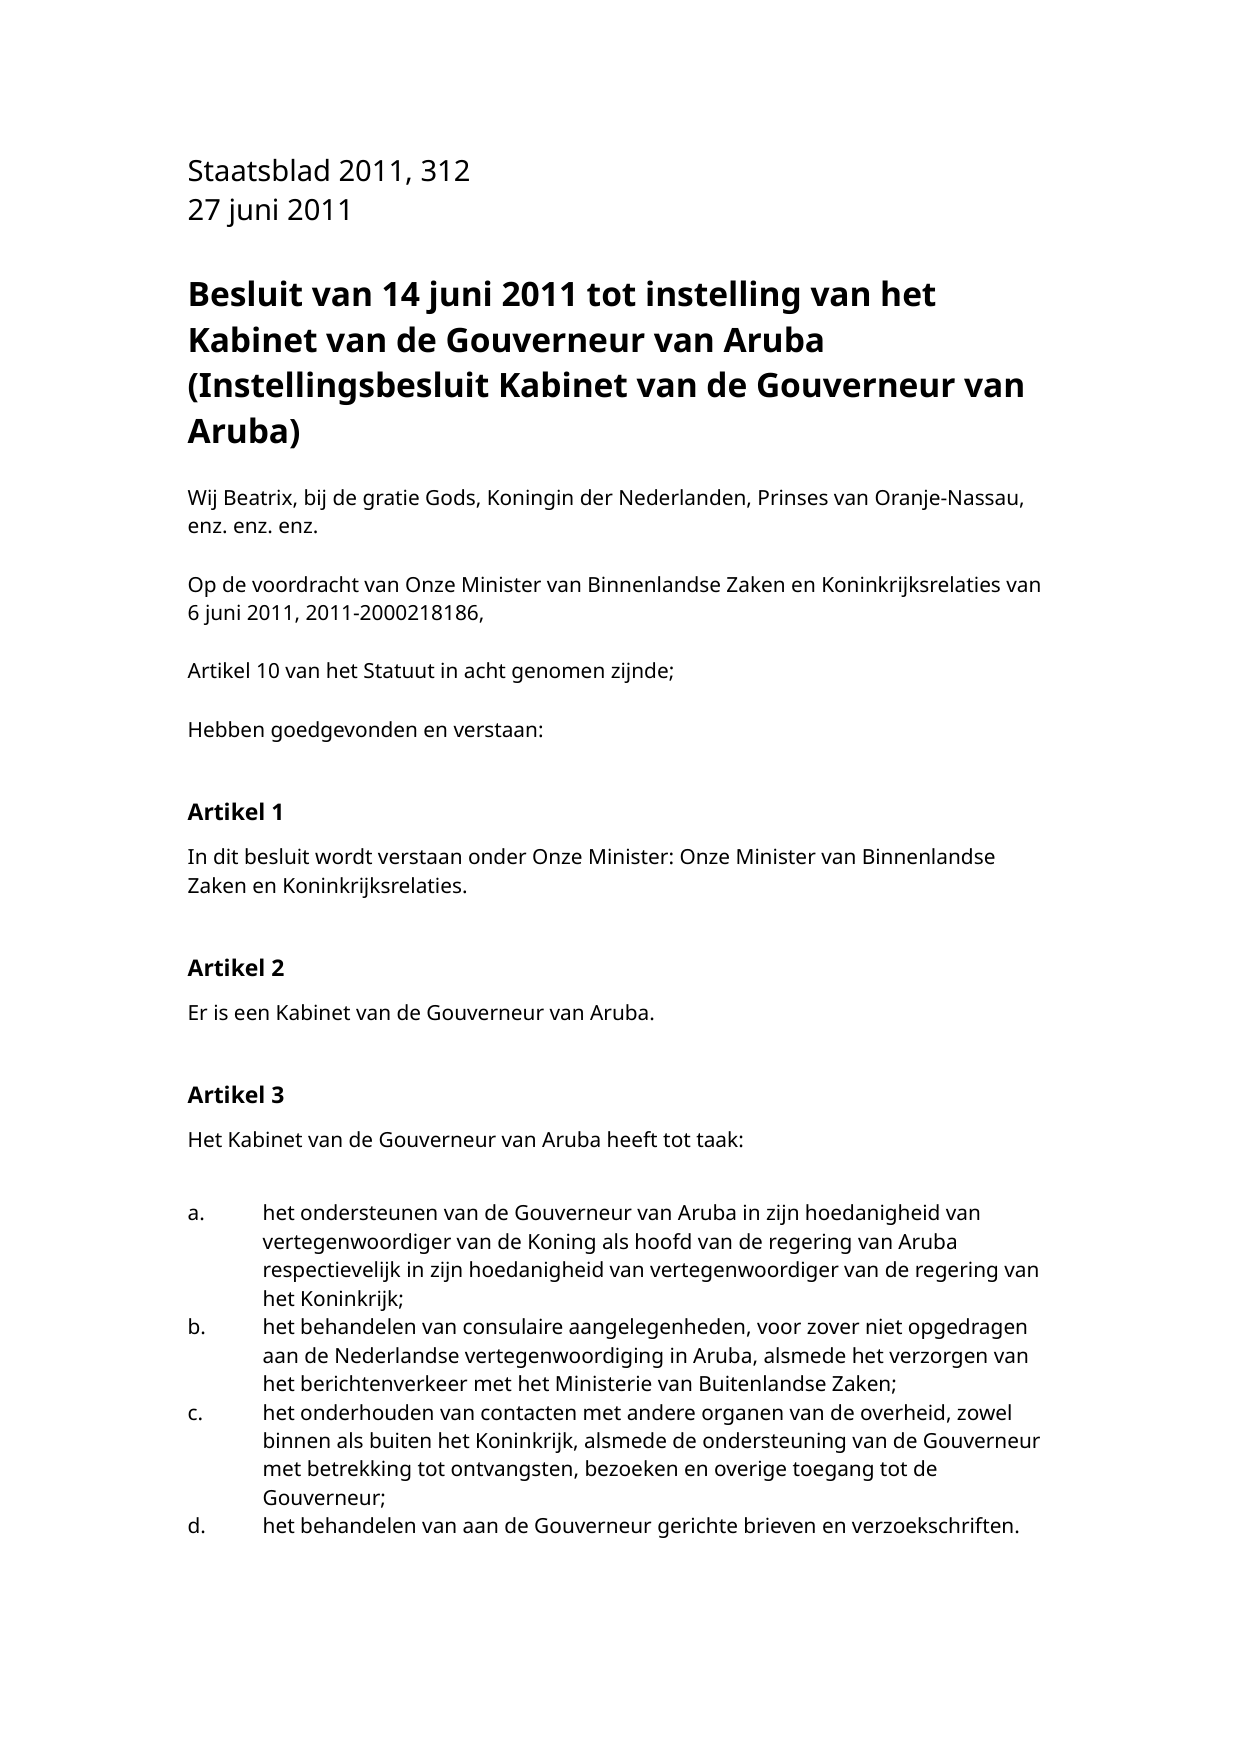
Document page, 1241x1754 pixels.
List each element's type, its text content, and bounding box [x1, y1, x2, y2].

text Op de voordracht van Onze Minister van Binnenlandse Zaken en Koninkrijksrelaties van 6 juni 2011, 2011-2000218186, [187, 570, 1053, 627]
text Het Kabinet van de Gouverneur van Aruba heeft tot taak: [187, 1125, 1053, 1153]
subtitle Artikel 1 [187, 796, 1053, 827]
subtitle Artikel 2 [187, 952, 1053, 983]
list het behandelen van aan de Gouverneur gerichte brieven en verzoekschriften. [187, 1511, 1053, 1540]
subtitle Besluit van 14 juni 2011 tot instelling van het Kabinet van de Gouverneur van Aruba (Instellingsbesluit Kabinet van de Gouverneur van Aruba) [187, 271, 1053, 453]
subtitle Artikel 3 [187, 1079, 1053, 1110]
text Hebben goedgevonden en verstaan: [187, 715, 1053, 743]
text 27 juni 2011 [187, 190, 1053, 229]
text In dit besluit wordt verstaan onder Onze Minister: Onze Minister van Binnenlandse Zaken en Koninkrijksrelaties. [187, 842, 1053, 899]
list het behandelen van consulaire aangelegenheden, voor zover niet opgedragen aan de Nederlandse vertegenwoordiging in Aruba, alsmede het verzorgen van het berichtenverkeer met het Ministerie van Buitenlandse Zaken; [187, 1312, 1053, 1398]
list het ondersteunen van de Gouverneur van Aruba in zijn hoedanigheid van vertegenwoordiger van de Koning als hoofd van de regering van Aruba respectievelijk in zijn hoedanigheid van vertegenwoordiger van de regering van het Koninkrijk; [187, 1198, 1053, 1312]
list het onderhouden van contacten met andere organen van de overheid, zowel binnen als buiten het Koninkrijk, alsmede de ondersteuning van de Gouverneur met betrekking tot ontvangsten, bezoeken en overige toegang tot de Gouverneur; [187, 1398, 1053, 1511]
text Er is een Kabinet van de Gouverneur van Aruba. [187, 998, 1053, 1026]
text Wij Beatrix, bij de gratie Gods, Koningin der Nederlanden, Prinses van Oranje-Nassau, enz. enz. enz. [187, 483, 1053, 540]
text Staatsblad 2011, 312 [187, 150, 1053, 190]
text Artikel 10 van het Statuut in acht genomen zijnde; [187, 657, 1053, 685]
